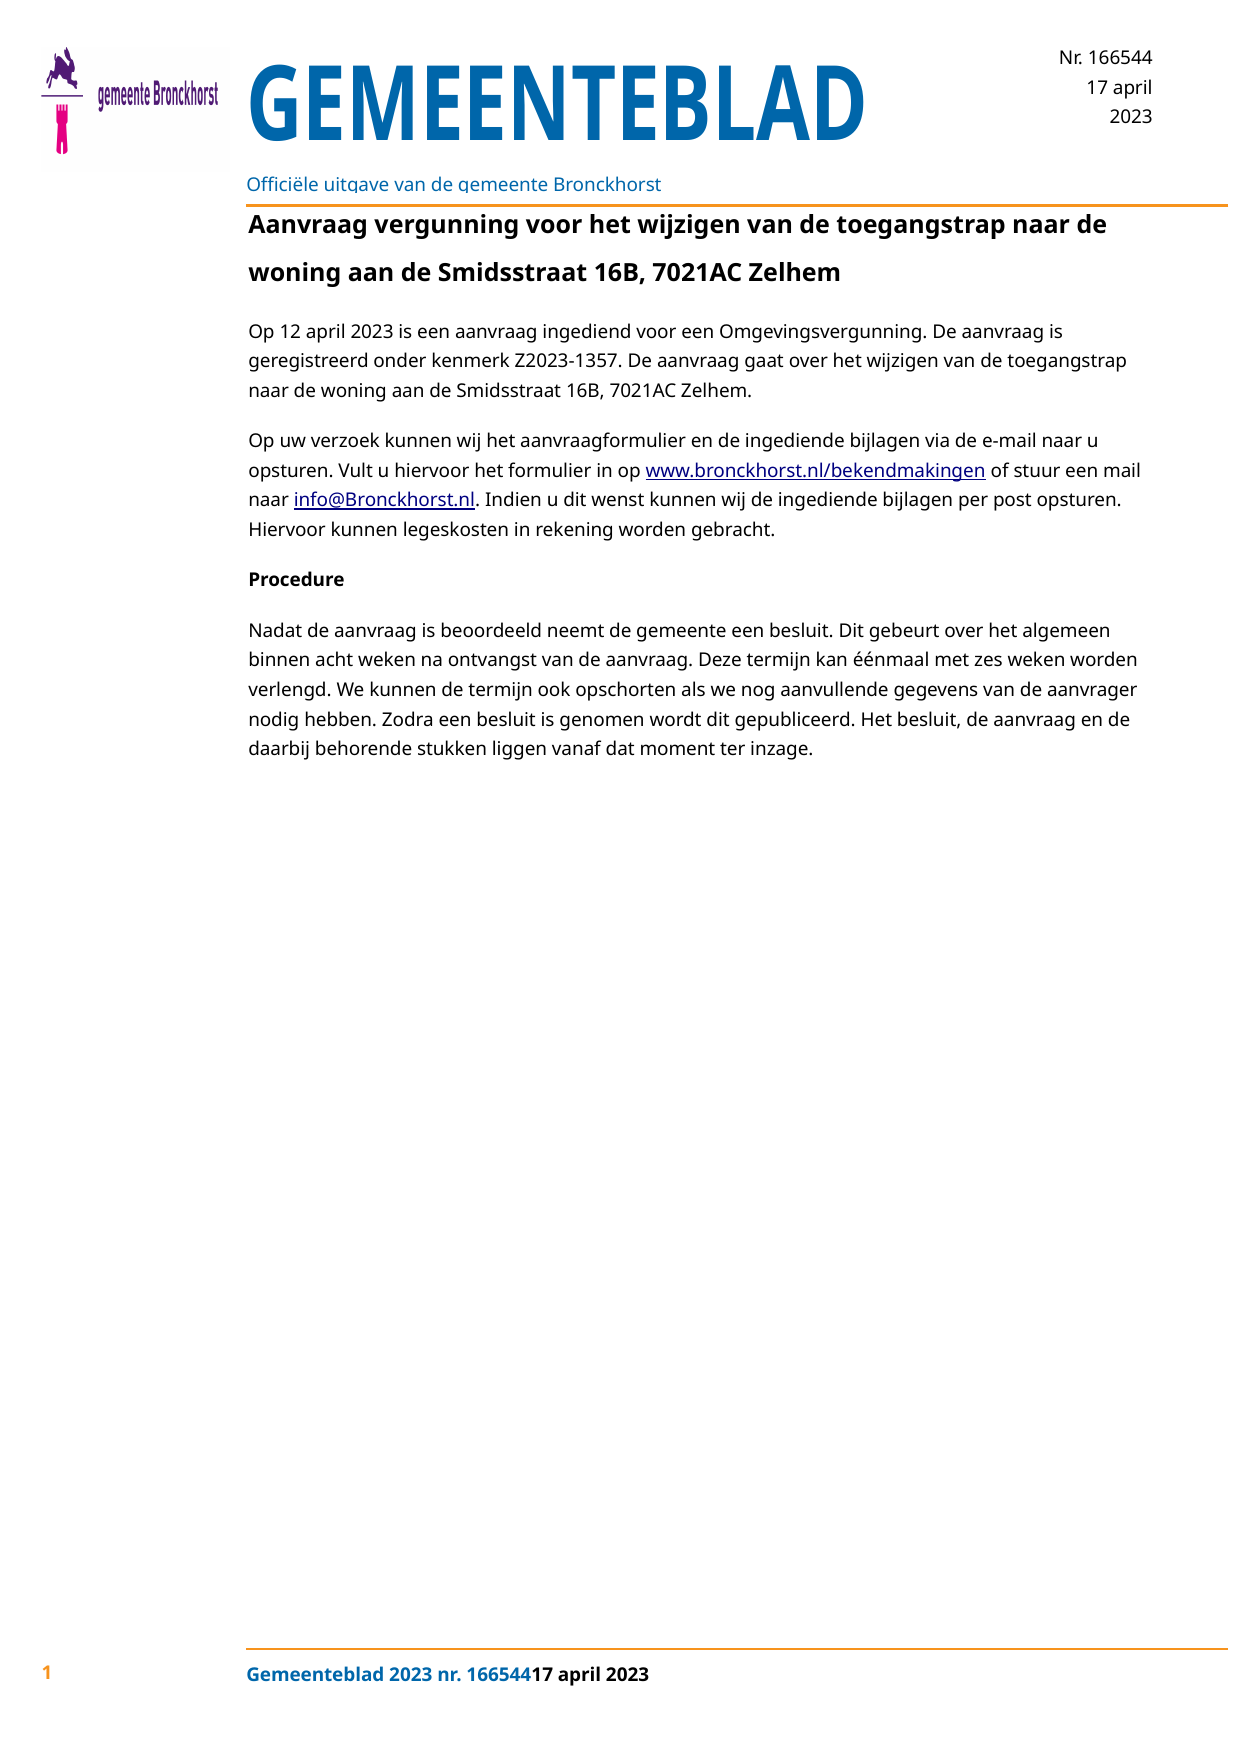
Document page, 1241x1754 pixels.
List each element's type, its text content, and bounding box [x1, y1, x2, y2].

picture [41, 47, 231, 172]
text Procedure [248, 567, 1152, 592]
text Op 12 april 2023 is een aanvraag ingediend voor een Omgevingsvergunning. De aanvraag is geregistreerd onder kenmerk Z2023-1357. De aanvraag gaat over het wijzigen van de toegangstrap naar de woning aan de Smidsstraat 16B, 7021AC Zelhem. [248, 318, 1152, 403]
text Nadat de aanvraag is beoordeeld neemt de gemeente een besluit. Dit gebeurt over het algemeen binnen acht weken na ontvangst van de aanvraag. Deze termijn kan éénmaal met zes weken worden verlengd. We kunnen de termijn ook opschorten als we nog aanvullende gegevens van de aanvrager nodig hebben. Zodra een besluit is genomen wordt dit gepubliceerd. Het besluit, de aanvraag en de daarbij behorende stukken liggen vanaf dat moment ter inzage. [248, 617, 1152, 761]
text Op uw verzoek kunnen wij het aanvraagformulier en de ingediende bijlagen via de e-mail naar u opsturen. Vult u hiervoor het formulier in op www.bronckhorst.nl/bekendmakingen of stuur een mail naar info@Bronckhorst.nl. Indien u dit wenst kunnen wij de ingediende bijlagen per post opsturen. Hiervoor kunnen legeskosten in rekening worden gebracht. [248, 427, 1152, 542]
text Aanvraag vergunning voor het wijzigen van de toegangstrap naar de woning aan de Smidsstraat 16B, 7021AC Zelhem [248, 207, 1152, 288]
